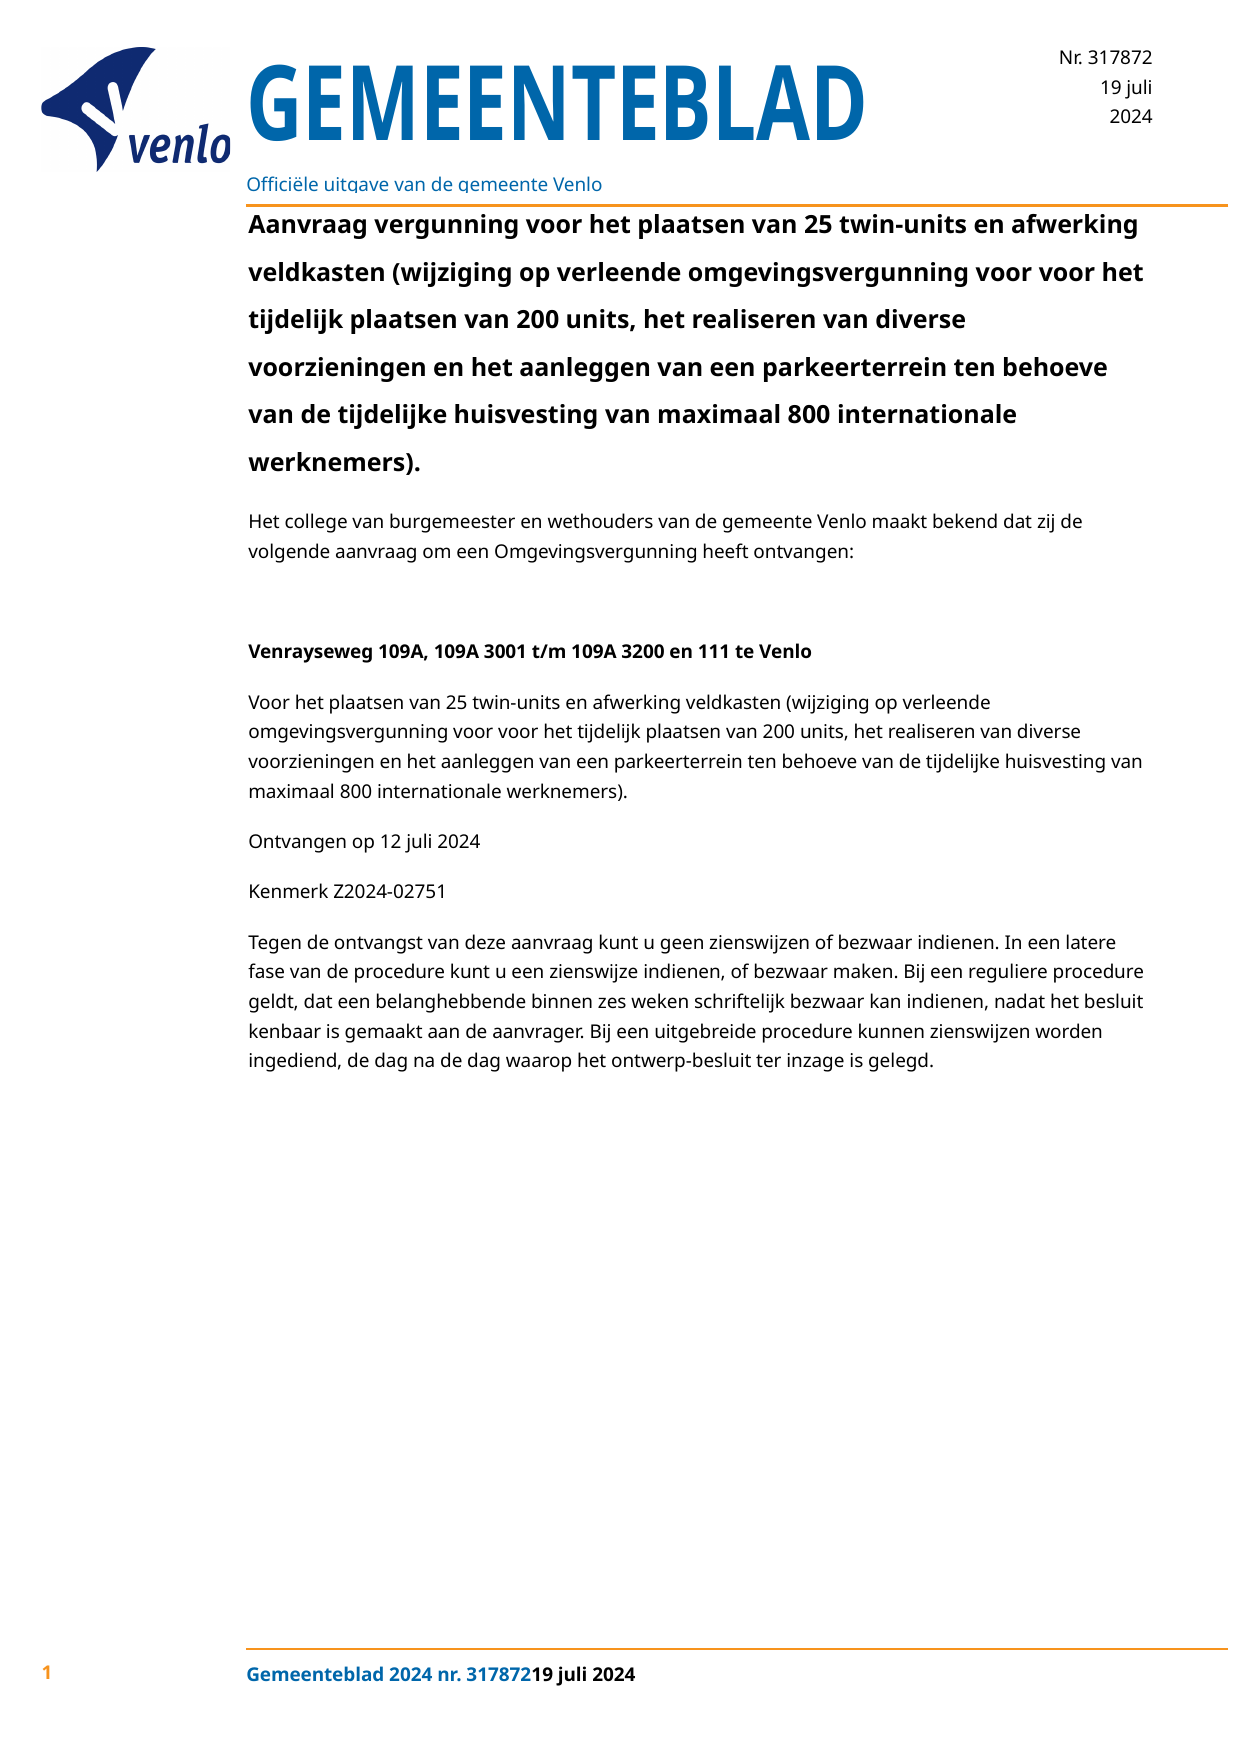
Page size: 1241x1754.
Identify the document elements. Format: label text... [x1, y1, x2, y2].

text Voor het plaatsen van 25 twin-units en afwerking veldkasten (wijziging op verleende omgevingsvergunning voor voor het tijdelijk plaatsen van 200 units, het realiseren van diverse voorzieningen en het aanleggen van een parkeerterrein ten behoeve van de tijdelijke huisvesting van maximaal 800 internationale werknemers). [248, 689, 1152, 804]
text Het college van burgemeester en wethouders van de gemeente Venlo maakt bekend dat zij de volgende aanvraag om een Omgevingsvergunning heeft ontvangen: [248, 508, 1152, 564]
text Tegen de ontvangst van deze aanvraag kunt u geen zienswijzen of bezwaar indienen. In een latere fase van de procedure kunt u een zienswijze indienen, of bezwaar maken. Bij een reguliere procedure geldt, dat een belanghebbende binnen zes weken schriftelijk bezwaar kan indienen, nadat het besluit kenbaar is gemaakt aan de aanvrager. Bij een uitgebreide procedure kunnen zienswijzen worden ingediend, de dag na de dag waarop het ontwerp-besluit ter inzage is gelegd. [248, 929, 1152, 1073]
text Aanvraag vergunning voor het plaatsen van 25 twin-units en afwerking veldkasten (wijziging op verleende omgevingsvergunning voor voor het tijdelijk plaatsen van 200 units, het realiseren van diverse voorzieningen en het aanleggen van een parkeerterrein ten behoeve van de tijdelijke huisvesting van maximaal 800 internationale werknemers). [248, 207, 1152, 479]
picture [41, 47, 231, 172]
text Kenmerk Z2024-02751 [248, 879, 1152, 904]
text Venrayseweg 109A, 109A 3001 t/m 109A 3200 en 111 te Venlo [248, 639, 1152, 664]
text Ontvangen op 12 juli 2024 [248, 828, 1152, 854]
